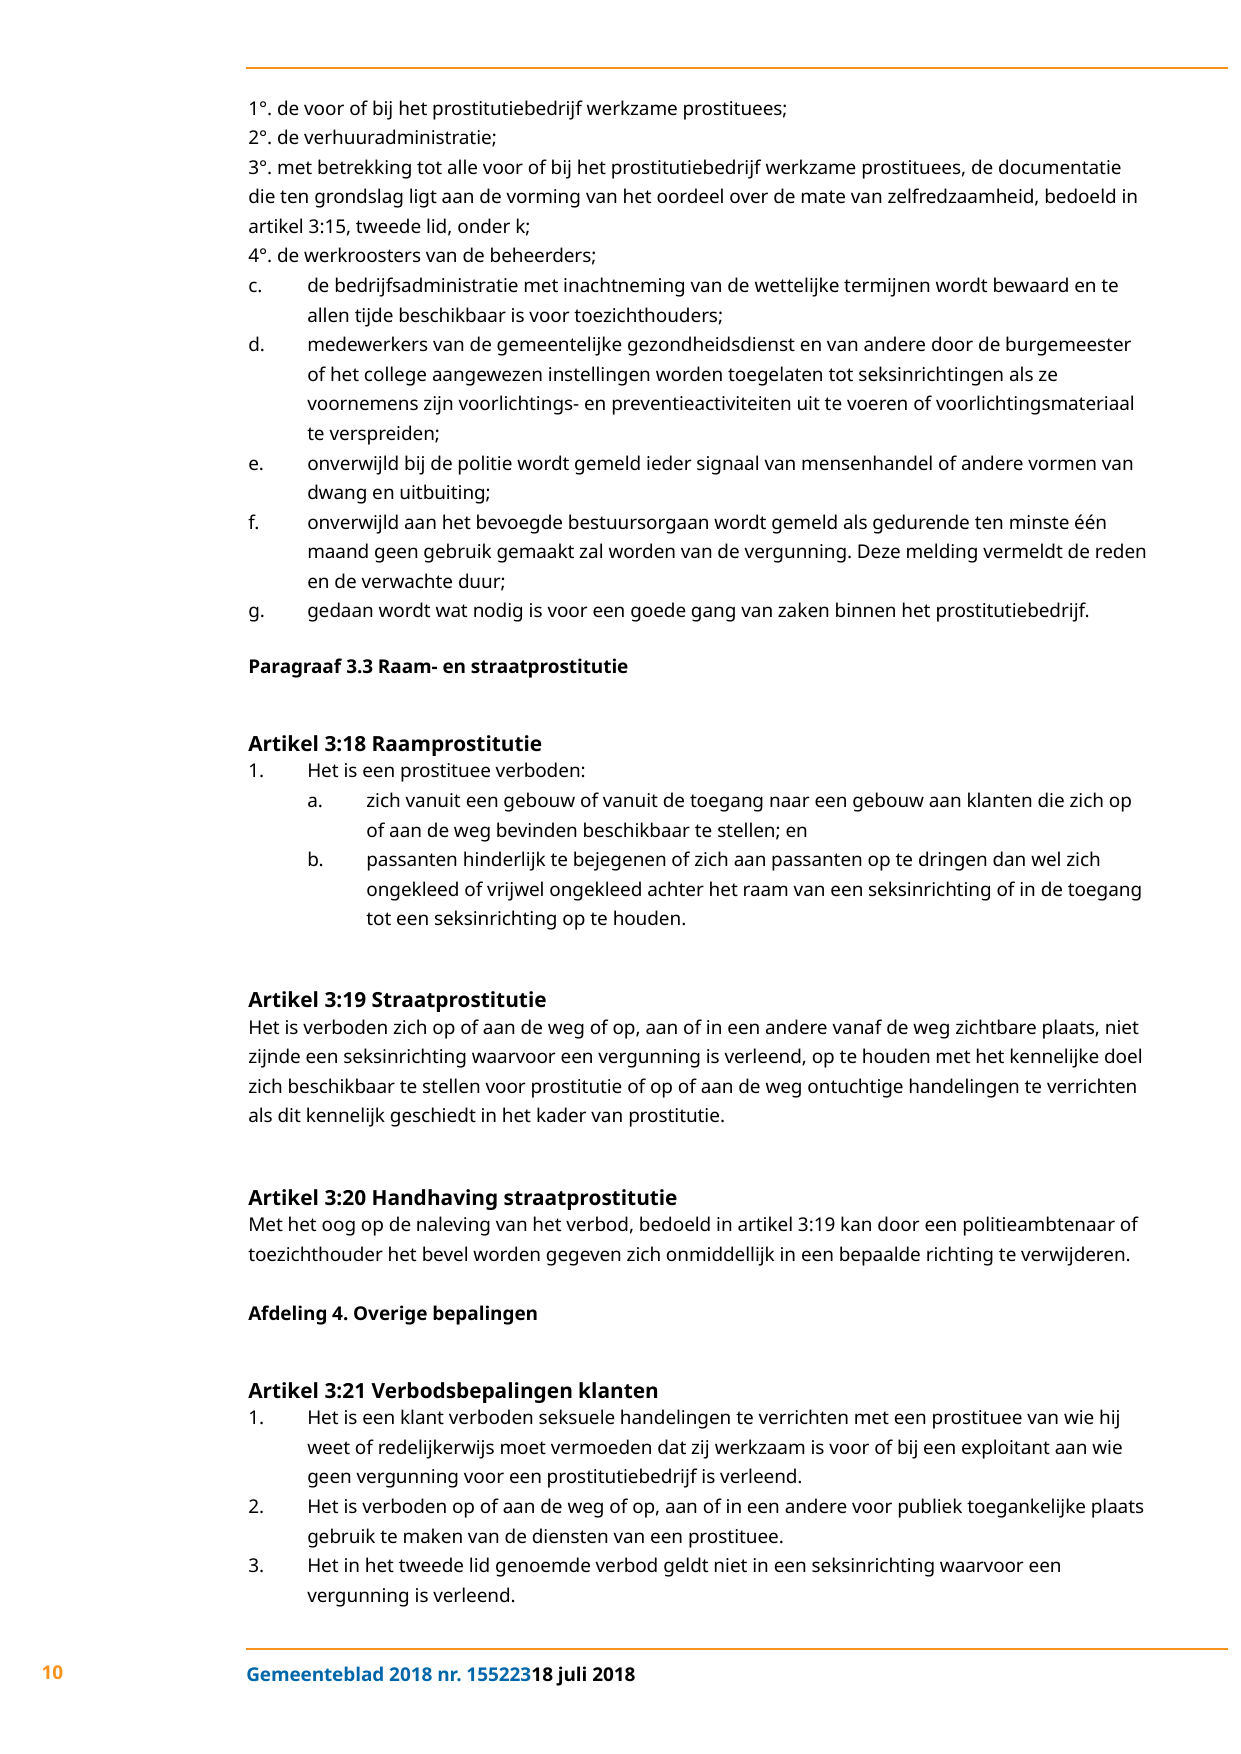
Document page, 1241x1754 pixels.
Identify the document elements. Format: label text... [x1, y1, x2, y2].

list onverwijld aan het bevoegde bestuursorgaan wordt gemeld als gedurende ten minste één maand geen gebruik gemaakt zal worden van de vergunning. Deze melding vermeldt de reden en de verwachte duur; [248, 509, 1152, 594]
text 3°. met betrekking tot alle voor of bij het prostitutiebedrijf werkzame prostituees, de documentatie die ten grondslag ligt aan de vorming van het oordeel over de mate van zelfredzaamheid, bedoeld in artikel 3:15, tweede lid, onder k; [248, 154, 1152, 239]
text Artikel 3:18 Raamprostitutie [248, 729, 1152, 758]
text Paragraaf 3.3 Raam- en straatprostitutie [248, 653, 1152, 679]
list passanten hinderlijk te bejegenen of zich aan passanten op te dringen dan wel zich ongekleed of vrijwel ongekleed achter het raam van een seksinrichting of in de toegang tot een seksinrichting op te houden. [307, 846, 1152, 931]
text Artikel 3:21 Verbodsbepalingen klanten [248, 1376, 1152, 1404]
text 4°. de werkroosters van de beheerders; [248, 243, 1152, 268]
text 1°. de voor of bij het prostitutiebedrijf werkzame prostituees; [248, 95, 1152, 121]
text 2°. de verhuuradministratie; [248, 124, 1152, 150]
list de bedrijfsadministratie met inachtneming van de wettelijke termijnen wordt bewaard en te allen tijde beschikbaar is voor toezichthouders; [248, 272, 1152, 328]
list medewerkers van de gemeentelijke gezondheidsdienst en van andere door de burgemeester of het college aangewezen instellingen worden toegelaten tot seksinrichtingen als ze voornemens zijn voorlichtings- en preventieactiviteiten uit te voeren of voorlichtingsmateriaal te verspreiden; [248, 331, 1152, 446]
list Het is een klant verboden seksuele handelingen te verrichten met een prostituee van wie hij weet of redelijkerwijs moet vermoeden dat zij werkzaam is voor of bij een exploitant aan wie geen vergunning voor een prostitutiebedrijf is verleend. [248, 1404, 1152, 1489]
text Met het oog op de naleving van het verbod, bedoeld in artikel 3:19 kan door een politieambtenaar of toezichthouder het bevel worden gegeven zich onmiddellijk in een bepaalde richting te verwijderen. [248, 1211, 1152, 1266]
text Afdeling 4. Overige bepalingen [248, 1300, 1152, 1326]
list gedaan wordt wat nodig is voor een goede gang van zaken binnen het prostitutiebedrijf. [248, 598, 1152, 623]
list zich vanuit een gebouw of vanuit de toegang naar een gebouw aan klanten die zich op of aan de weg bevinden beschikbaar te stellen; en [307, 787, 1152, 842]
list Het in het tweede lid genoemde verbod geldt niet in een seksinrichting waarvoor een vergunning is verleend. [248, 1552, 1152, 1608]
text Artikel 3:20 Handhaving straatprostitutie [248, 1183, 1152, 1211]
picture [41, 47, 231, 172]
list Het is een prostituee verboden: [248, 758, 1152, 783]
list Het is verboden op of aan de weg of op, aan of in een andere voor publiek toegankelijke plaats gebruik te maken van de diensten van een prostituee. [248, 1493, 1152, 1548]
list onverwijld bij de politie wordt gemeld ieder signaal van mensenhandel of andere vormen van dwang en uitbuiting; [248, 450, 1152, 505]
text Artikel 3:19 Straatprostitutie [248, 986, 1152, 1014]
text Het is verboden zich op of aan de weg of op, aan of in een andere vanaf de weg zichtbare plaats, niet zijnde een seksinrichting waarvoor een vergunning is verleend, op te houden met het kennelijke doel zich beschikbaar te stellen voor prostitutie of op of aan de weg ontuchtige handelingen te verrichten als dit kennelijk geschiedt in het kader van prostitutie. [248, 1014, 1152, 1128]
